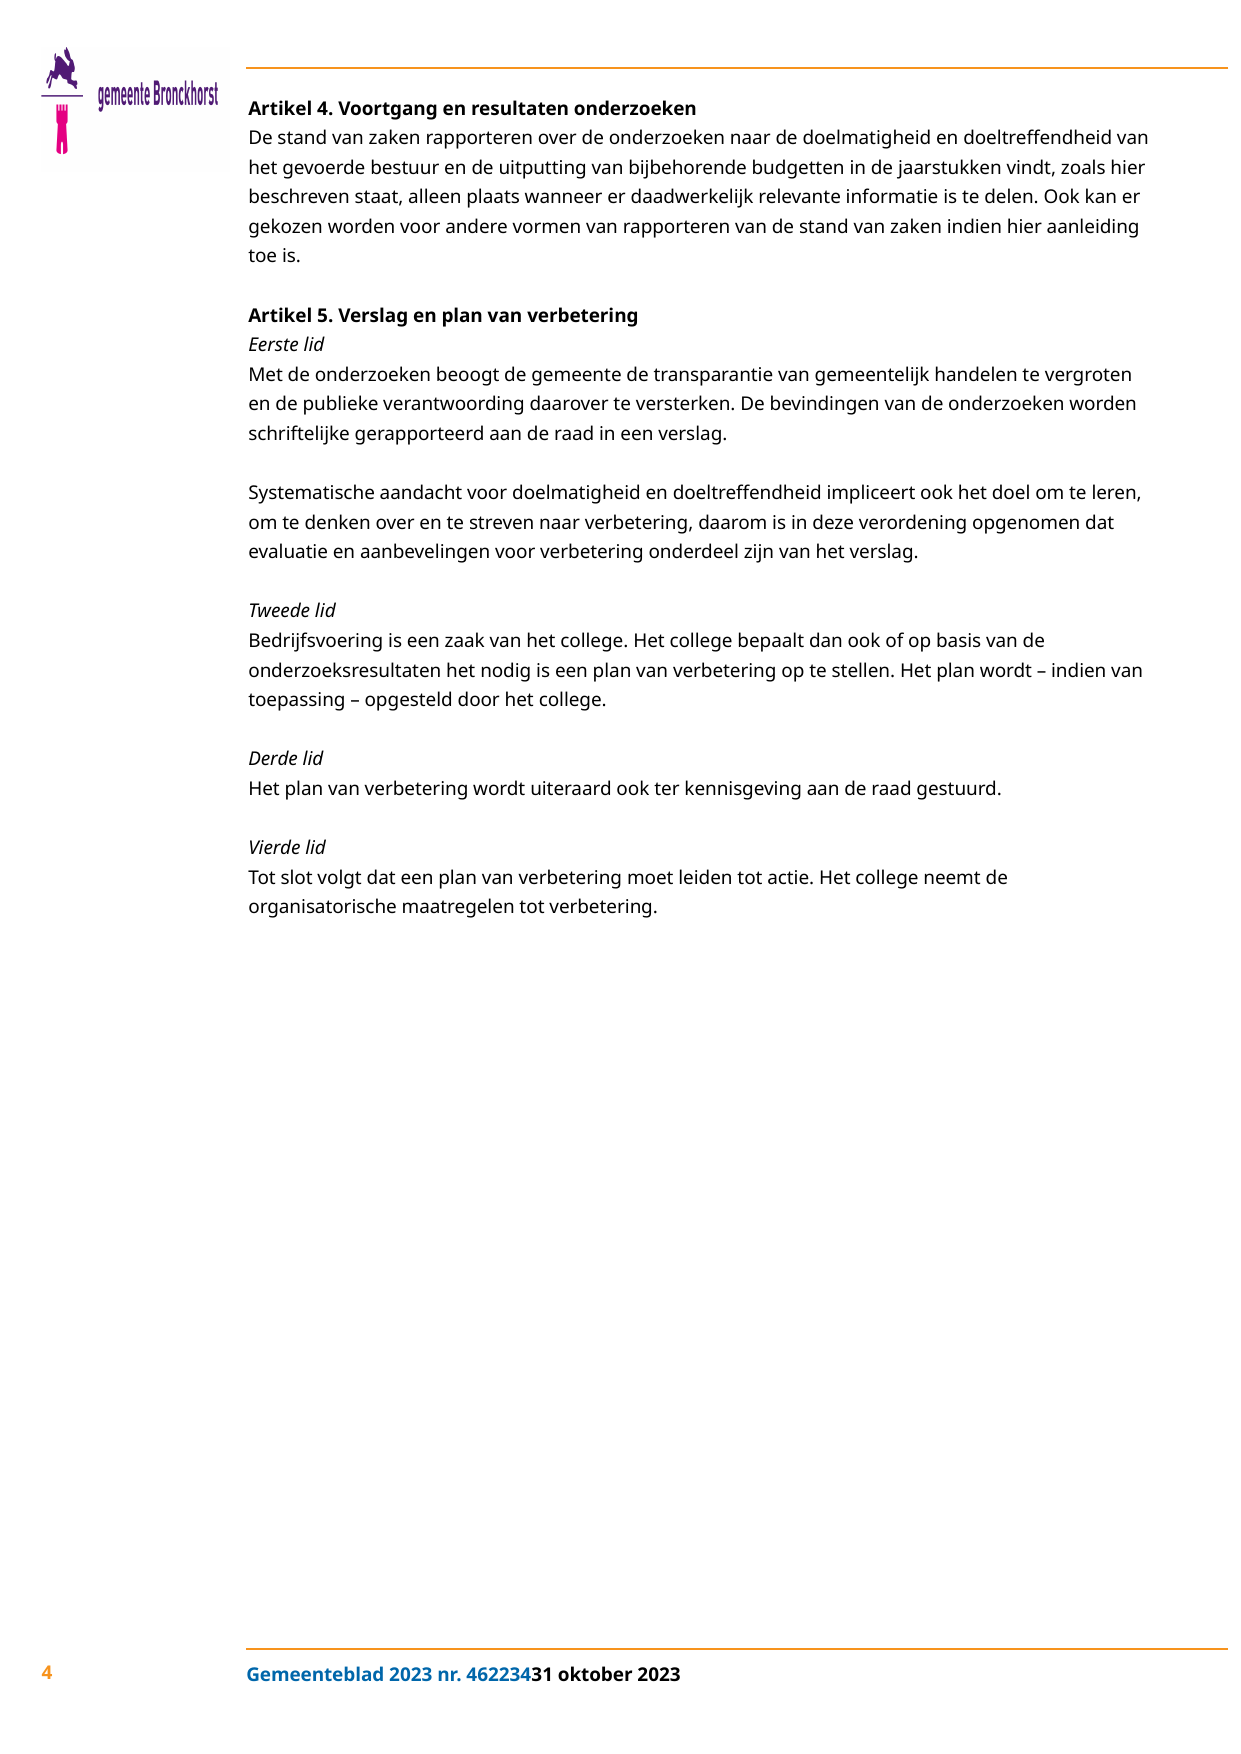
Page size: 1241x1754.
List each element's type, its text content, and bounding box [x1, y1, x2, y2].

text Tweede lid [248, 598, 1152, 623]
picture [41, 47, 231, 172]
text Met de onderzoeken beoogt de gemeente de transparantie van gemeentelijk handelen te vergroten en de publieke verantwoording daarover te versterken. De bevindingen van de onderzoeken worden schriftelijke gerapporteerd aan de raad in een verslag. [248, 361, 1152, 446]
text De stand van zaken rapporteren over de onderzoeken naar de doelmatigheid en doeltreffendheid van het gevoerde bestuur en de uitputting van bijbehorende budgetten in de jaarstukken vindt, zoals hier beschreven staat, alleen plaats wanneer er daadwerkelijk relevante informatie is te delen. Ook kan er gekozen worden voor andere vormen van rapporteren van de stand van zaken indien hier aanleiding toe is. [248, 124, 1152, 268]
text Eerste lid [248, 331, 1152, 357]
text Het plan van verbetering wordt uiteraard ook ter kennisgeving aan de raad gestuurd. [248, 775, 1152, 801]
text Bedrijfsvoering is een zaak van het college. Het college bepaalt dan ook of op basis van de onderzoeksresultaten het nodig is een plan van verbetering op te stellen. Het plan wordt – indien van toepassing – opgesteld door het college. [248, 627, 1152, 712]
text Tot slot volgt dat een plan van verbetering moet leiden tot actie. Het college neemt de organisatorische maatregelen tot verbetering. [248, 864, 1152, 919]
text Vierde lid [248, 834, 1152, 860]
text Derde lid [248, 746, 1152, 771]
text Artikel 4. Voortgang en resultaten onderzoeken [248, 95, 1152, 121]
text Systematische aandacht voor doelmatigheid en doeltreffendheid impliceert ook het doel om te leren, om te denken over en te streven naar verbetering, daarom is in deze verordening opgenomen dat evaluatie en aanbevelingen voor verbetering onderdeel zijn van het verslag. [248, 479, 1152, 564]
text Artikel 5. Verslag en plan van verbetering [248, 302, 1152, 328]
